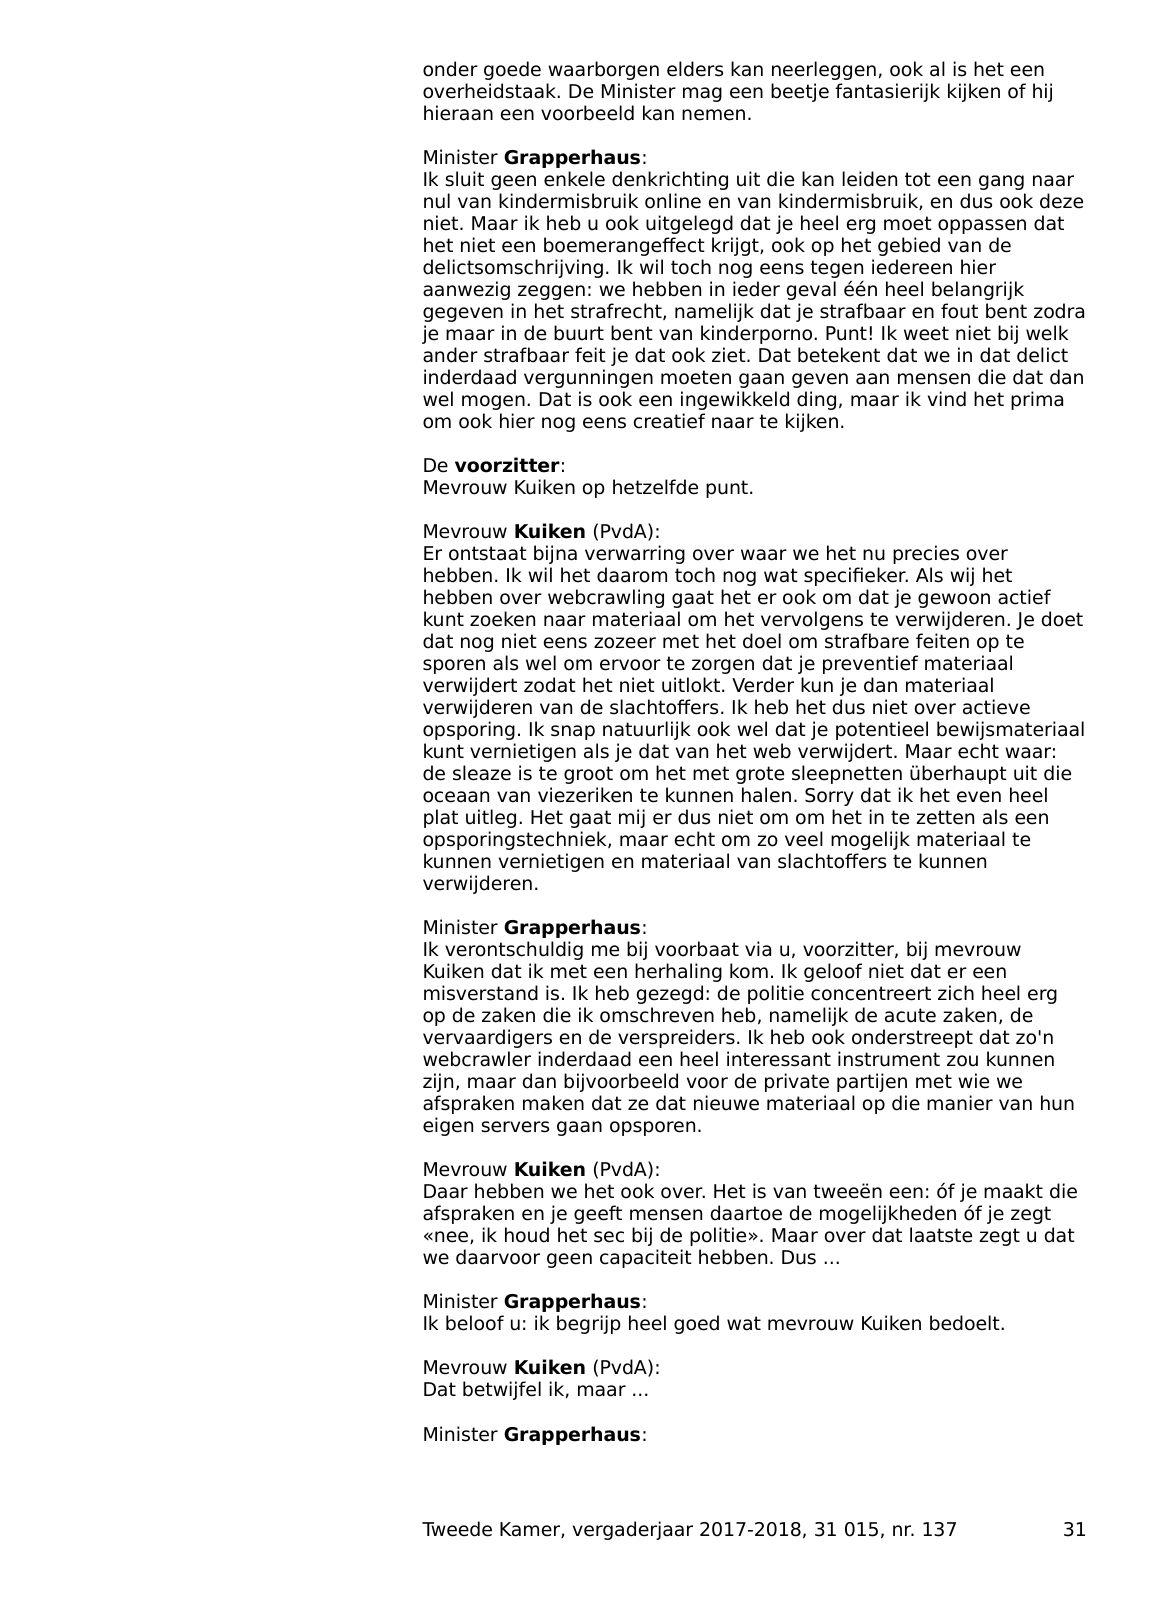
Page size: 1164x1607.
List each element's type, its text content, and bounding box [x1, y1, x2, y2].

text Ik sluit geen enkele denkrichting uit die kan leiden tot een gang naar nul van kindermisbruik online en van kindermisbruik, en dus ook deze niet. Maar ik heb u ook uitgelegd dat je heel erg moet oppassen dat het niet een boemerangeffect krijgt, ook op het gebied van de delictsomschrijving. Ik wil toch nog eens tegen iedereen hier aanwezig zeggen: we hebben in ieder geval één heel belangrijk gegeven in het strafrecht, namelijk dat je strafbaar en fout bent zodra je maar in de buurt bent van kinderporno. Punt! Ik weet niet bij welk ander strafbaar feit je dat ook ziet. Dat betekent dat we in dat delict inderdaad vergunningen moeten gaan geven aan mensen die dat dan wel mogen. Dat is ook een ingewikkeld ding, maar ik vind het prima om ook hier nog eens creatief naar te kijken. [422, 169, 1087, 433]
text Minister Grapperhaus: [422, 147, 1087, 169]
text De voorzitter: [422, 455, 1087, 477]
text Minister Grapperhaus: [422, 917, 1087, 939]
text Mevrouw Kuiken op hetzelfde punt. [422, 477, 1087, 499]
text Dat betwijfel ik, maar ... [422, 1379, 1087, 1401]
text Daar hebben we het ook over. Het is van tweeën een: óf je maakt die afspraken en je geeft mensen daartoe de mogelijkheden óf je zegt «nee, ik houd het sec bij de politie». Maar over dat laatste zegt u dat we daarvoor geen capaciteit hebben. Dus ... [422, 1181, 1087, 1269]
text Er ontstaat bijna verwarring over waar we het nu precies over hebben. Ik wil het daarom toch nog wat specifieker. Als wij het hebben over webcrawling gaat het er ook om dat je gewoon actief kunt zoeken naar materiaal om het vervolgens te verwijderen. Je doet dat nog niet eens zozeer met het doel om strafbare feiten op te sporen als wel om ervoor te zorgen dat je preventief materiaal verwijdert zodat het niet uitlokt. Verder kun je dan materiaal verwijderen van de slachtoffers. Ik heb het dus niet over actieve opsporing. Ik snap natuurlijk ook wel dat je potentieel bewijsmateriaal kunt vernietigen als je dat van het web verwijdert. Maar echt waar: de sleaze is te groot om het met grote sleepnetten überhaupt uit die oceaan van viezeriken te kunnen halen. Sorry dat ik het even heel plat uitleg. Het gaat mij er dus niet om om het in te zetten als een opsporingstechniek, maar echt om zo veel mogelijk materiaal te kunnen vernietigen en materiaal van slachtoffers te kunnen verwijderen. [422, 543, 1087, 895]
text Minister Grapperhaus: [422, 1291, 1087, 1313]
text Ik verontschuldig me bij voorbaat via u, voorzitter, bij mevrouw Kuiken dat ik met een herhaling kom. Ik geloof niet dat er een misverstand is. Ik heb gezegd: de politie concentreert zich heel erg op de zaken die ik omschreven heb, namelijk de acute zaken, de vervaardigers en de verspreiders. Ik heb ook onderstreept dat zo'n webcrawler inderdaad een heel interessant instrument zou kunnen zijn, maar dan bijvoorbeeld voor de private partijen met wie we afspraken maken dat ze dat nieuwe materiaal op die manier van hun eigen servers gaan opsporen. [422, 939, 1087, 1137]
text Ik beloof u: ik begrijp heel goed wat mevrouw Kuiken bedoelt. [422, 1313, 1087, 1335]
text Mevrouw Kuiken (PvdA): [422, 1357, 1087, 1379]
text Minister Grapperhaus: [422, 1423, 1087, 1445]
text Mevrouw Kuiken (PvdA): [422, 521, 1087, 543]
text Mevrouw Kuiken (PvdA): [422, 1159, 1087, 1181]
text onder goede waarborgen elders kan neerleggen, ook al is het een overheidstaak. De Minister mag een beetje fantasierijk kijken of hij hieraan een voorbeeld kan nemen. [422, 59, 1087, 125]
